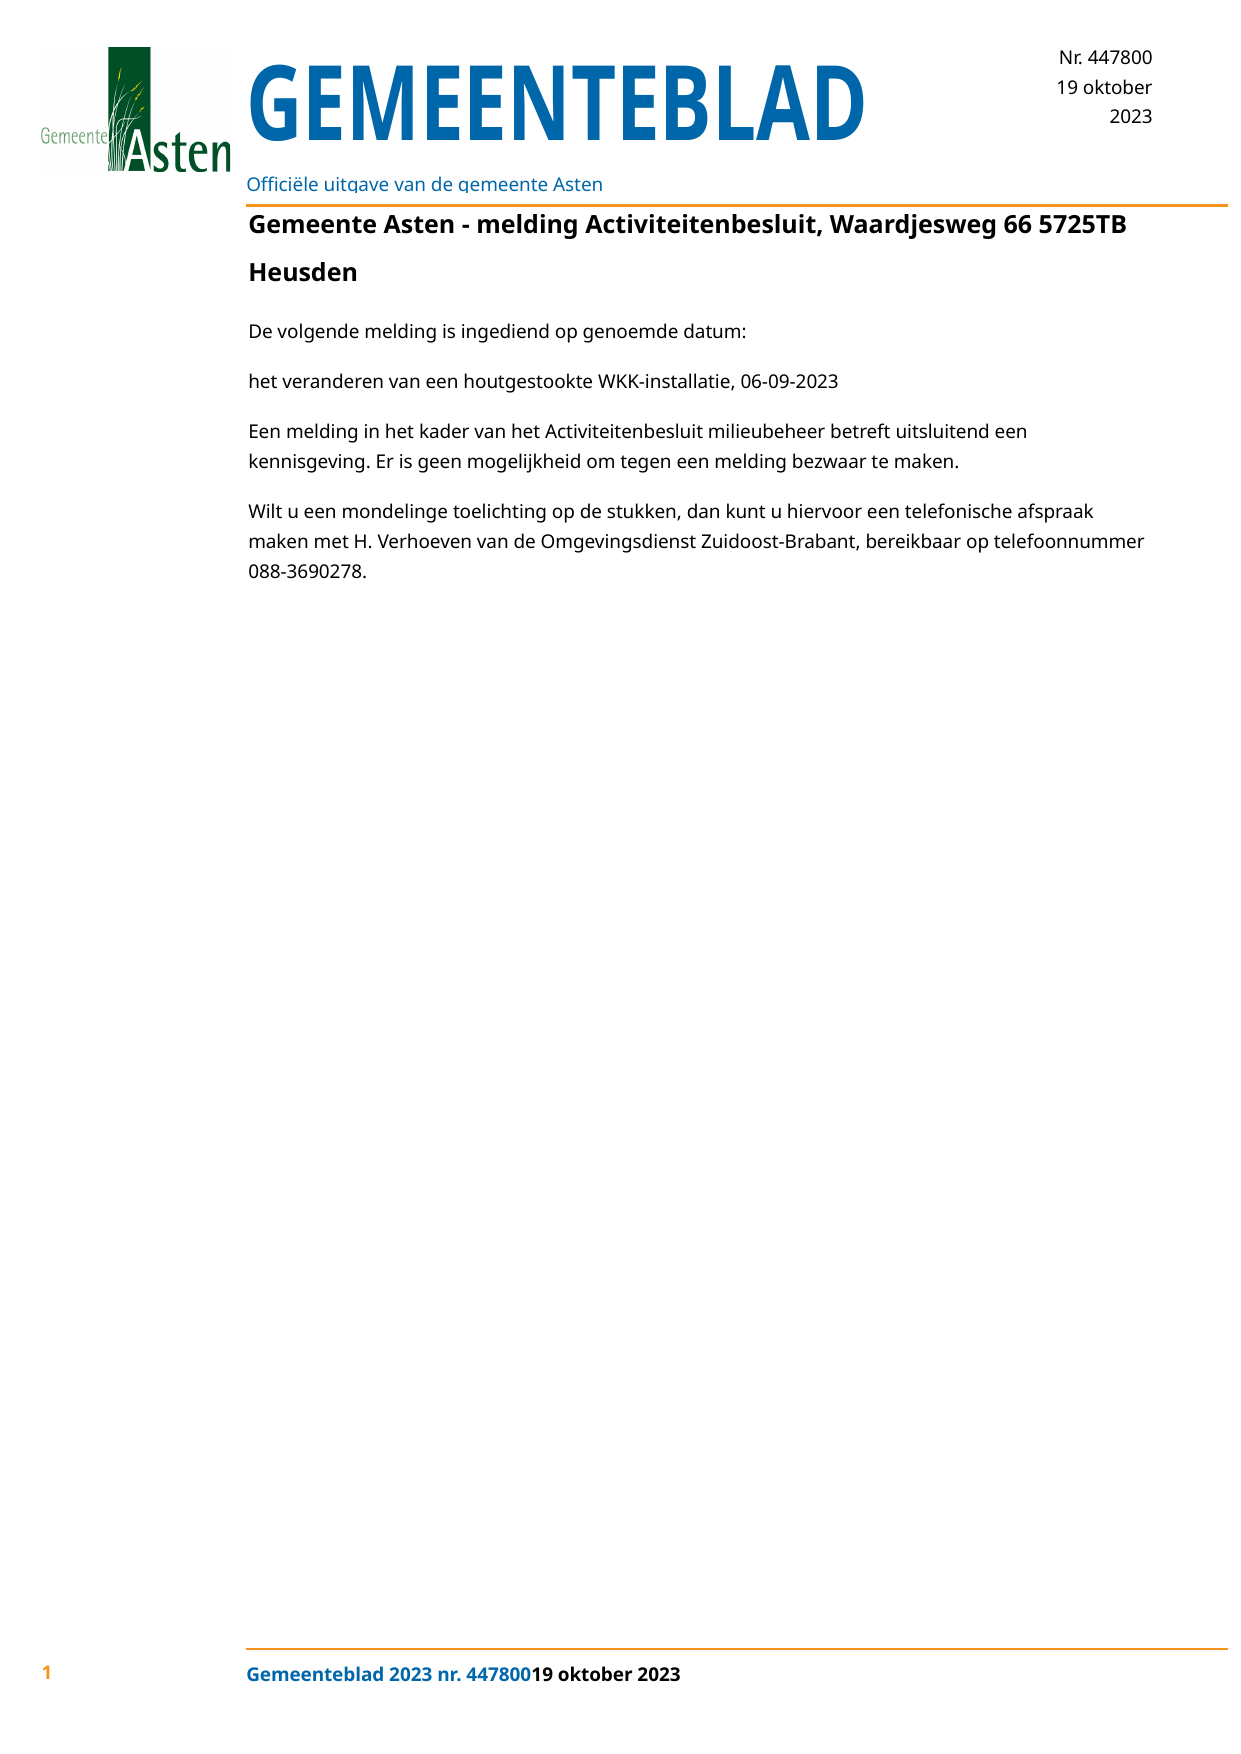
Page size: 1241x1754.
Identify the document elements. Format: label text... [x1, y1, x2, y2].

text het veranderen van een houtgestookte WKK-installatie, 06-09-2023 [248, 368, 1152, 394]
text Wilt u een mondelinge toelichting op de stukken, dan kunt u hiervoor een telefonische afspraak maken met H. Verhoeven van de Omgevingsdienst Zuidoost-Brabant, bereikbaar op telefoonnummer 088-3690278. [248, 499, 1152, 584]
text Gemeente Asten - melding Activiteitenbesluit, Waardjesweg 66 5725TB Heusden [248, 207, 1152, 288]
text Een melding in het kader van het Activiteitenbesluit milieubeheer betreft uitsluitend een kennisgeving. Er is geen mogelijkheid om tegen een melding bezwaar te maken. [248, 419, 1152, 474]
picture [41, 47, 231, 172]
text De volgende melding is ingediend op genoemde datum: [248, 318, 1152, 344]
